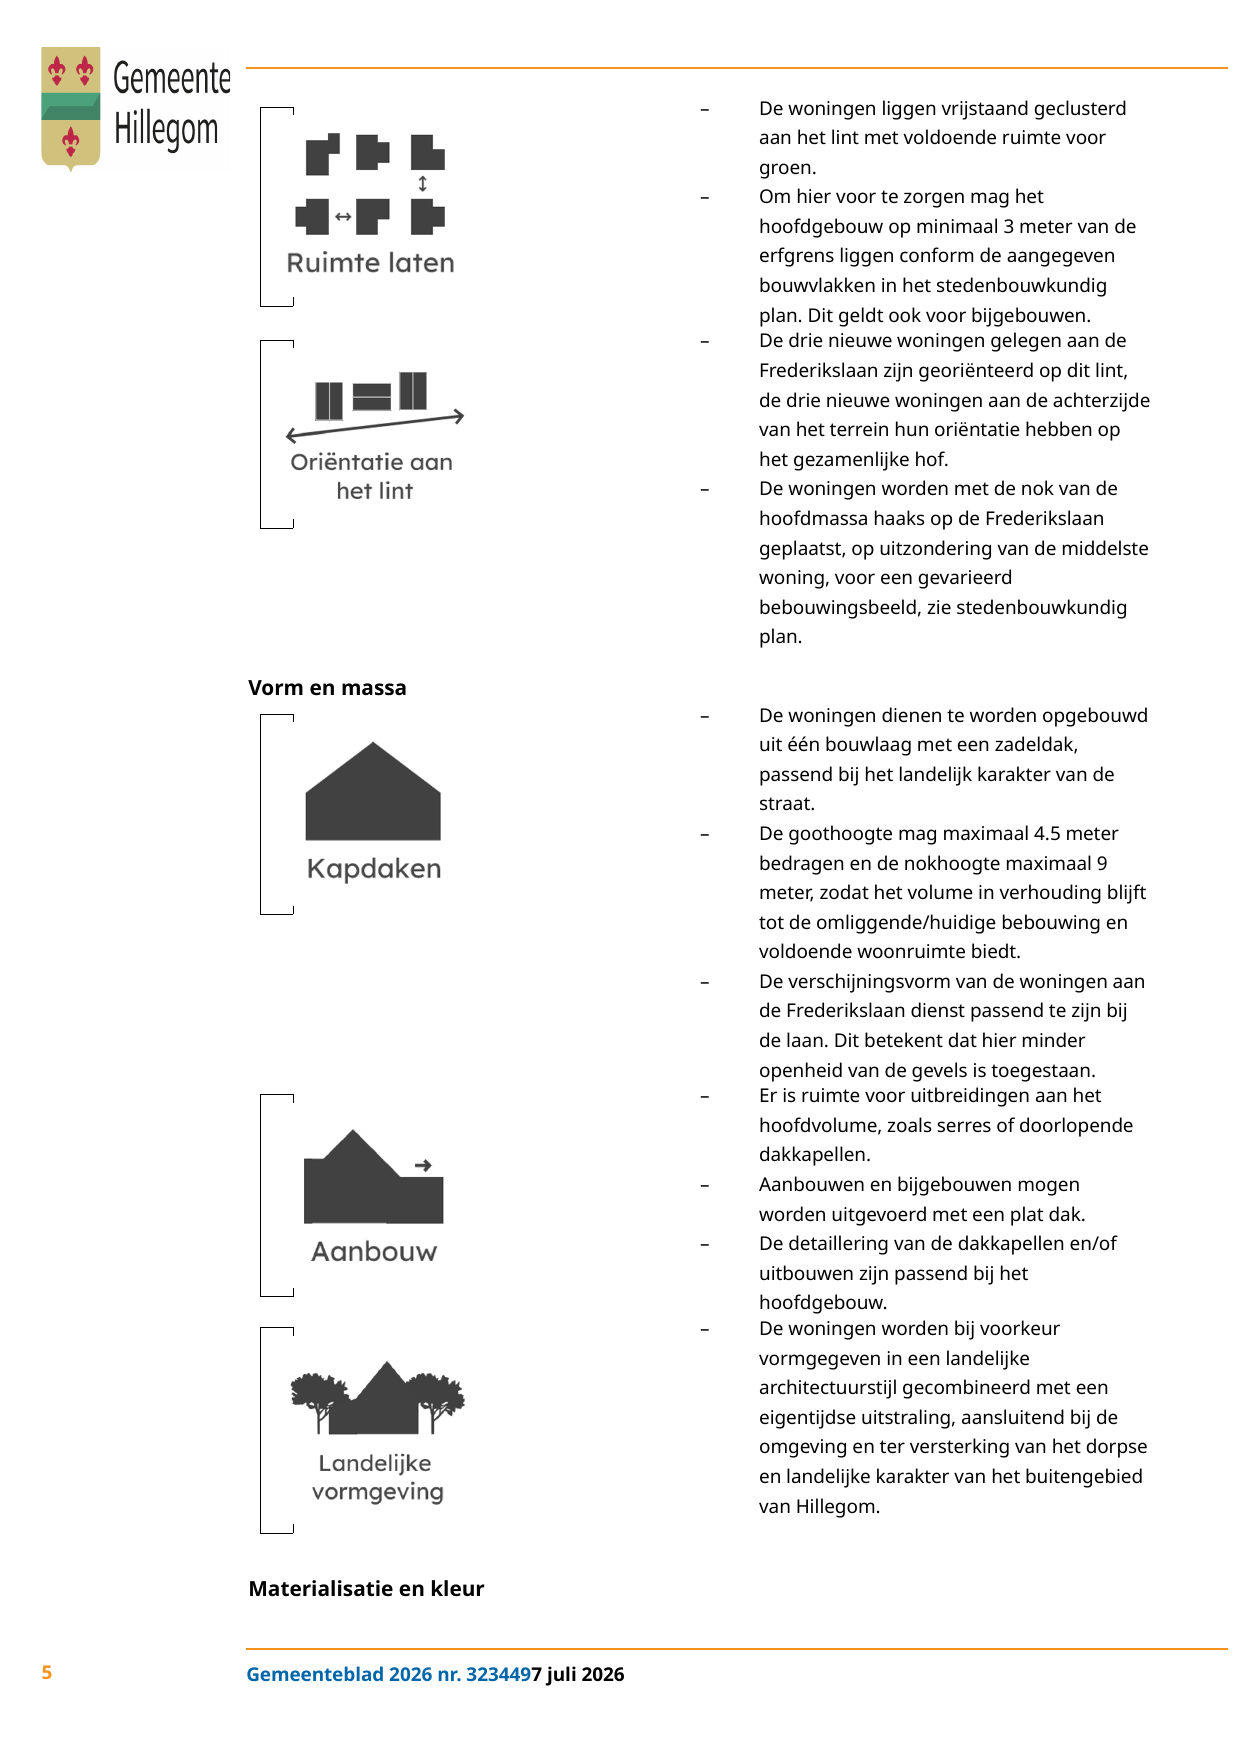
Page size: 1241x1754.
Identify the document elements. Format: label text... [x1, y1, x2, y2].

table_header De woningen liggen vrijstaand geclusterd aan het lint met voldoende ruimte voor groen. Om hier voor te zorgen mag het hoofdgebouw op minimaal 3 meter van de erfgrens liggen conform de aangegeven bouwvlakken in het stedenbouwkundig plan. Dit geldt ook voor bijgebouwen. [700, 95, 1152, 328]
picture [268, 722, 476, 906]
picture [41, 47, 231, 172]
table_header De woningen dienen te worden opgebouwd uit één bouwlaag met een zadeldak, passend bij het landelijk karakter van de straat. De goothoogte mag maximaal 4.5 meter bedragen en de nokhoogte maximaal 9 meter, zodat het volume in verhouding blijft tot de omliggende/huidige bebouwing en voldoende woonruimte biedt. De verschijningsvorm van de woningen aan de Frederikslaan dienst passend te zijn bij de laan. Dit betekent dat hier minder openheid van de gevels is toegestaan. [700, 702, 1152, 1082]
picture [268, 1103, 476, 1288]
table_cell [261, 349, 293, 528]
table_header [248, 702, 700, 1082]
table_cell [248, 1315, 700, 1550]
table_cell [248, 1083, 700, 1315]
table_header [248, 95, 700, 328]
table_cell De drie nieuwe woningen gelegen aan de Frederikslaan zijn georiënteerd op dit lint, de drie nieuwe woningen aan de achterzijde van het terrein hun oriëntatie hebben op het gezamenlijke hof. De woningen worden met de nok van de hoofdmassa haaks op de Frederikslaan geplaatst, op uitzondering van de middelste woning, voor een gevarieerd bebouwingsbeeld, zie stedenbouwkundig plan. [700, 328, 1152, 649]
text Vorm en massa [248, 673, 1152, 702]
table_cell Er is ruimte voor uitbreidingen aan het hoofdvolume, zoals serres of doorlopende dakkapellen. Aanbouwen en bijgebouwen mogen worden uitgevoerd met een plat dak. De detaillering van de dakkapellen en/of uitbouwen zijn passend bij het hoofdgebouw. [700, 1083, 1152, 1315]
table_cell [248, 328, 700, 348]
table_cell De woningen worden bij voorkeur vormgegeven in een landelijke architectuurstijl gecombineerd met een eigentijdse uitstraling, aansluitend bij de omgeving en ter versterking van het dorpse en landelijke karakter van het buitengebied van Hillegom. [700, 1315, 1152, 1550]
text Materialisatie en kleur [248, 1574, 1152, 1603]
picture [268, 1336, 476, 1524]
picture [268, 115, 476, 297]
table_cell [261, 341, 293, 348]
table_cell [248, 349, 700, 649]
picture [268, 348, 476, 519]
